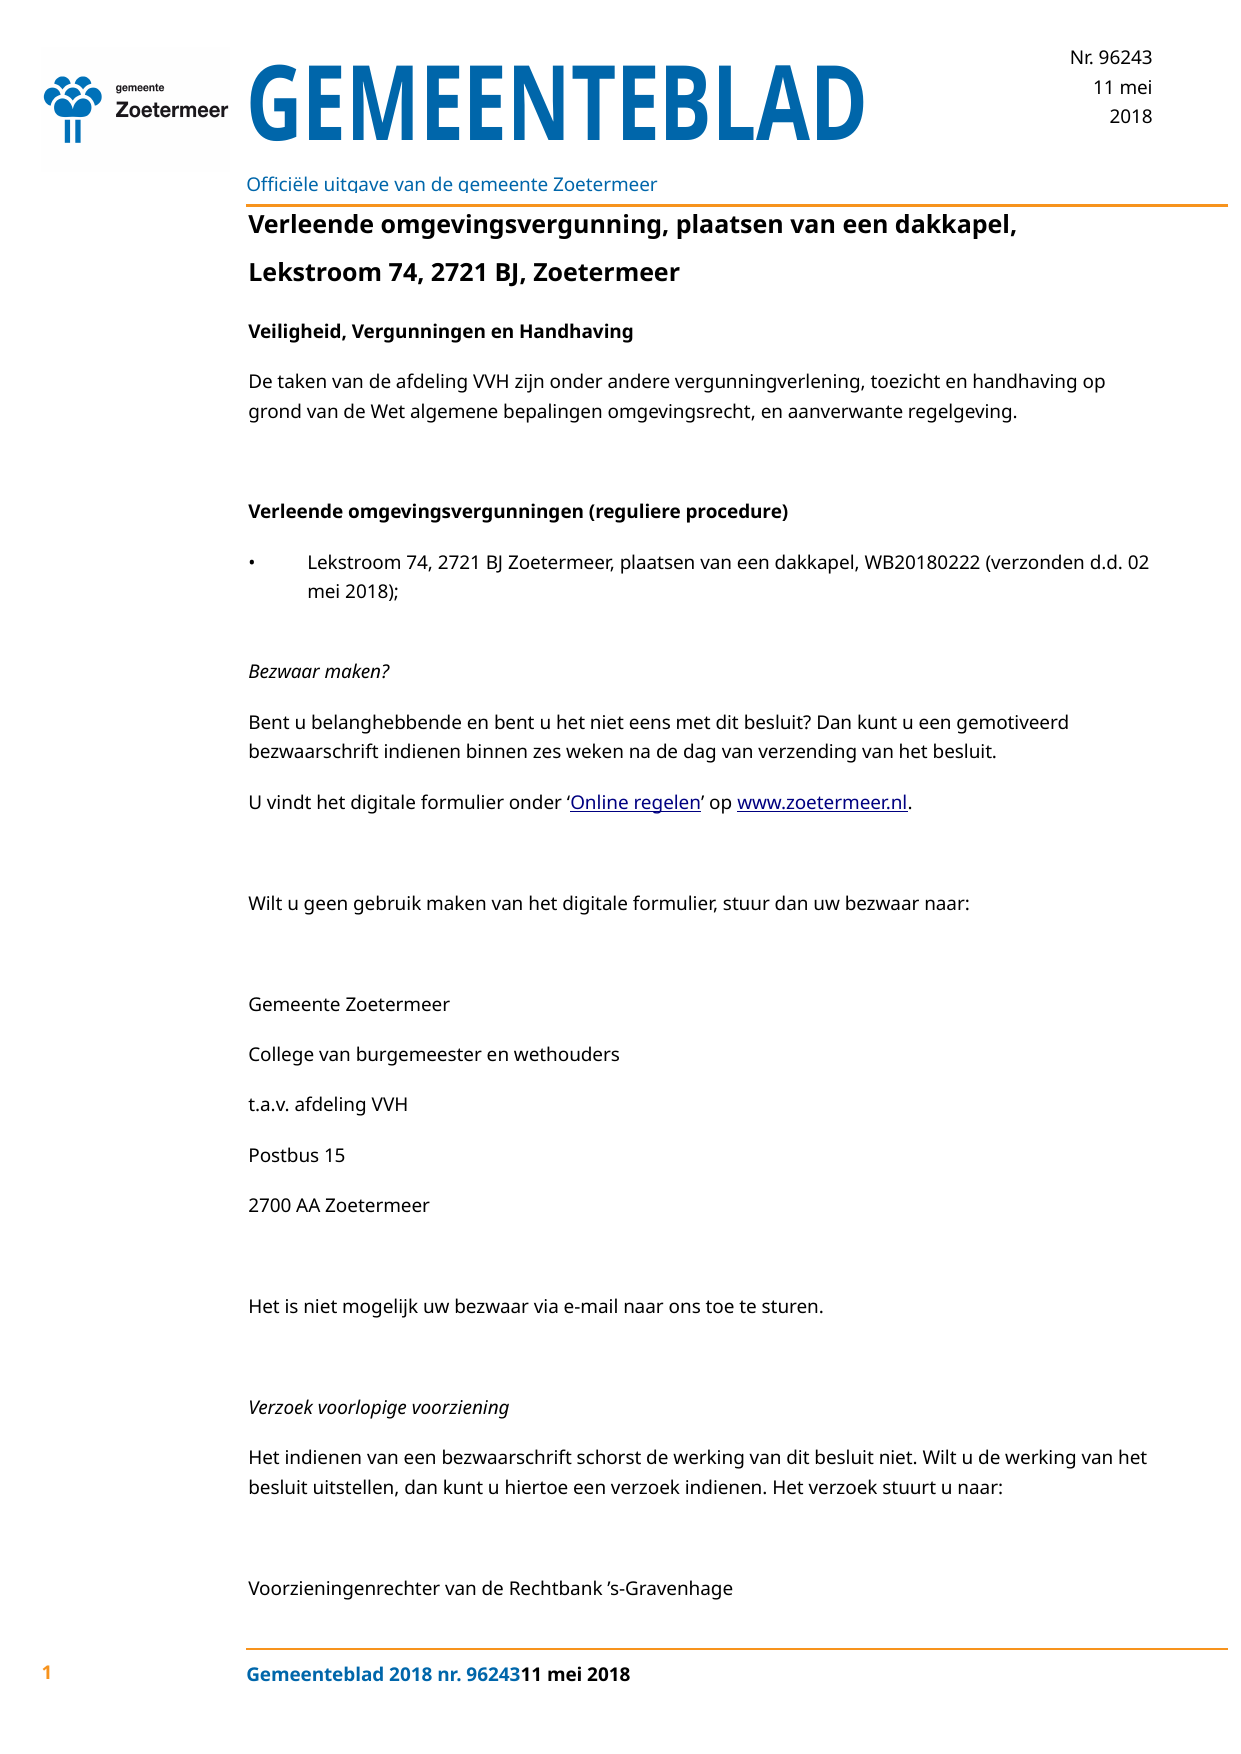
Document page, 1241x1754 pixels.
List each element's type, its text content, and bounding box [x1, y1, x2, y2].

text U vindt het digitale formulier onder ‘Online regelen’ op www.zoetermeer.nl. [248, 789, 1152, 815]
text De taken van de afdeling VVH zijn onder andere vergunningverlening, toezicht en handhaving op grond van de Wet algemene bepalingen omgevingsrecht, en aanverwante regelgeving. [248, 368, 1152, 424]
text Het indienen van een bezwaarschrift schorst de werking van dit besluit niet. Wilt u de werking van het besluit uitstellen, dan kunt u hiertoe een verzoek indienen. Het verzoek stuurt u naar: [248, 1444, 1152, 1500]
text Verzoek voorlopige voorziening [248, 1394, 1152, 1420]
text Verleende omgevingsvergunningen (reguliere procedure) [248, 499, 1152, 524]
text Voorzieningenrechter van de Rechtbank ’s-Gravenhage [248, 1575, 1152, 1601]
picture [41, 47, 231, 172]
text Het is niet mogelijk uw bezwaar via e-mail naar ons toe te sturen. [248, 1293, 1152, 1319]
text Verleende omgevingsvergunning, plaatsen van een dakkapel, Lekstroom 74, 2721 BJ, Zoetermeer [248, 207, 1152, 288]
text Postbus 15 [248, 1142, 1152, 1168]
text Bezwaar maken? [248, 659, 1152, 684]
text Bent u belanghebbende en bent u het niet eens met dit besluit? Dan kunt u een gemotiveerd bezwaarschrift indienen binnen zes weken na de dag van verzending van het besluit. [248, 709, 1152, 764]
text Veiligheid, Vergunningen en Handhaving [248, 318, 1152, 344]
text Wilt u geen gebruik maken van het digitale formulier, stuur dan uw bezwaar naar: [248, 890, 1152, 916]
text College van burgemeester en wethouders [248, 1041, 1152, 1067]
text 2700 AA Zoetermeer [248, 1192, 1152, 1218]
list Lekstroom 74, 2721 BJ Zoetermeer, plaatsen van een dakkapel, WB20180222 (verzonden d.d. 02 mei 2018); [248, 549, 1152, 604]
text t.a.v. afdeling VVH [248, 1092, 1152, 1117]
text Gemeente Zoetermeer [248, 991, 1152, 1017]
